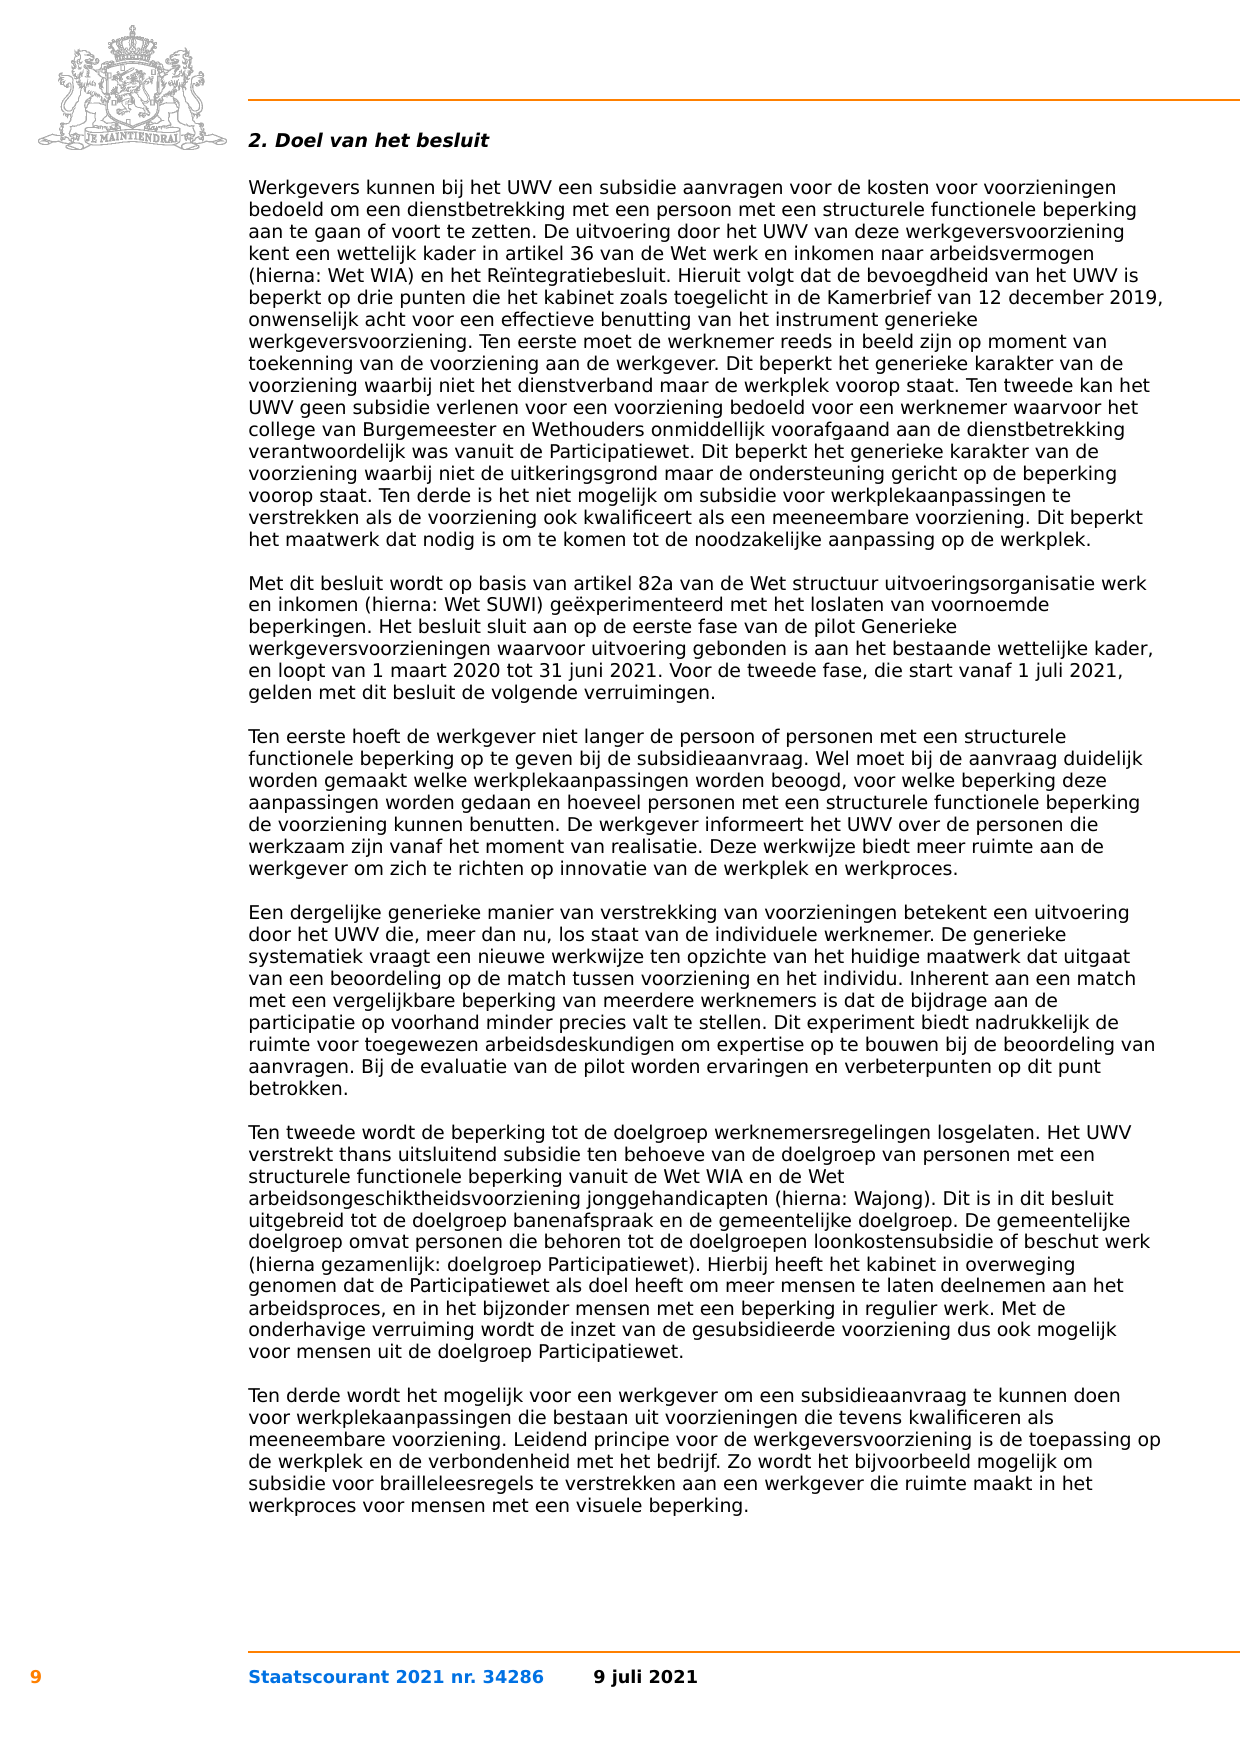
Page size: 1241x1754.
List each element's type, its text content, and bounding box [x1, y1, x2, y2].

text Werkgevers kunnen bij het UWV een subsidie aanvragen voor de kosten voor voorzieningen bedoeld om een dienstbetrekking met een persoon met een structurele functionele beperking aan te gaan of voort te zetten. De uitvoering door het UWV van deze werkgeversvoorziening kent een wettelijk kader in artikel 36 van de Wet werk en inkomen naar arbeidsvermogen (hierna: Wet WIA) en het Reïntegratiebesluit. Hieruit volgt dat de bevoegdheid van het UWV is beperkt op drie punten die het kabinet zoals toegelicht in de Kamerbrief van 12 december 2019, onwenselijk acht voor een effectieve benutting van het instrument generieke werkgeversvoorziening. Ten eerste moet de werknemer reeds in beeld zijn op moment van toekenning van de voorziening aan de werkgever. Dit beperkt het generieke karakter van de voorziening waarbij niet het dienstverband maar de werkplek voorop staat. Ten tweede kan het UWV geen subsidie verlenen voor een voorziening bedoeld voor een werknemer waarvoor het college van Burgemeester en Wethouders onmiddellijk voorafgaand aan de dienstbetrekking verantwoordelijk was vanuit de Participatiewet. Dit beperkt het generieke karakter van de voorziening waarbij niet de uitkeringsgrond maar de ondersteuning gericht op de beperking voorop staat. Ten derde is het niet mogelijk om subsidie voor werkplekaanpassingen te verstrekken als de voorziening ook kwalificeert als een meeneembare voorziening. Dit beperkt het maatwerk dat nodig is om te komen tot de noodzakelijke aanpassing op de werkplek. [248, 177, 1163, 551]
text Ten eerste hoeft de werkgever niet langer de persoon of personen met een structurele functionele beperking op te geven bij de subsidieaanvraag. Wel moet bij de aanvraag duidelijk worden gemaakt welke werkplekaanpassingen worden beoogd, voor welke beperking deze aanpassingen worden gedaan en hoeveel personen met een structurele functionele beperking de voorziening kunnen benutten. De werkgever informeert het UWV over de personen die werkzaam zijn vanaf het moment van realisatie. Deze werkwijze biedt meer ruimte aan de werkgever om zich te richten op innovatie van de werkplek en werkproces. [248, 726, 1163, 880]
subtitle 2. Doel van het besluit [248, 130, 1163, 152]
text Met dit besluit wordt op basis van artikel 82a van de Wet structuur uitvoeringsorganisatie werk en inkomen (hierna: Wet SUWI) geëxperimenteerd met het loslaten van voornoemde beperkingen. Het besluit sluit aan op de eerste fase van de pilot Generieke werkgeversvoorzieningen waarvoor uitvoering gebonden is aan het bestaande wettelijke kader, en loopt van 1 maart 2020 tot 31 juni 2021. Voor de tweede fase, die start vanaf 1 juli 2021, gelden met dit besluit de volgende verruimingen. [248, 572, 1163, 704]
picture [38, 25, 227, 150]
text Ten tweede wordt de beperking tot de doelgroep werknemersregelingen losgelaten. Het UWV verstrekt thans uitsluitend subsidie ten behoeve van de doelgroep van personen met een structurele functionele beperking vanuit de Wet WIA en de Wet arbeidsongeschiktheidsvoorziening jonggehandicapten (hierna: Wajong). Dit is in dit besluit uitgebreid tot de doelgroep banenafspraak en de gemeentelijke doelgroep. De gemeentelijke doelgroep omvat personen die behoren tot de doelgroepen loonkostensubsidie of beschut werk (hierna gezamenlijk: doelgroep Participatiewet). Hierbij heeft het kabinet in overweging genomen dat de Participatiewet als doel heeft om meer mensen te laten deelnemen aan het arbeidsproces, en in het bijzonder mensen met een beperking in regulier werk. Met de onderhavige verruiming wordt de inzet van de gesubsidieerde voorziening dus ook mogelijk voor mensen uit de doelgroep Participatiewet. [248, 1122, 1163, 1363]
text Een dergelijke generieke manier van verstrekking van voorzieningen betekent een uitvoering door het UWV die, meer dan nu, los staat van de individuele werknemer. De generieke systematiek vraagt een nieuwe werkwijze ten opzichte van het huidige maatwerk dat uitgaat van een beoordeling op de match tussen voorziening en het individu. Inherent aan een match met een vergelijkbare beperking van meerdere werknemers is dat de bijdrage aan de participatie op voorhand minder precies valt te stellen. Dit experiment biedt nadrukkelijk de ruimte voor toegewezen arbeidsdeskundigen om expertise op te bouwen bij de beoordeling van aanvragen. Bij de evaluatie van de pilot worden ervaringen en verbeterpunten op dit punt betrokken. [248, 902, 1163, 1100]
text Ten derde wordt het mogelijk voor een werkgever om een subsidieaanvraag te kunnen doen voor werkplekaanpassingen die bestaan uit voorzieningen die tevens kwalificeren als meeneembare voorziening. Leidend principe voor de werkgeversvoorziening is de toepassing op de werkplek en de verbondenheid met het bedrijf. Zo wordt het bijvoorbeeld mogelijk om subsidie voor brailleleesregels te verstrekken aan een werkgever die ruimte maakt in het werkproces voor mensen met een visuele beperking. [248, 1385, 1163, 1517]
